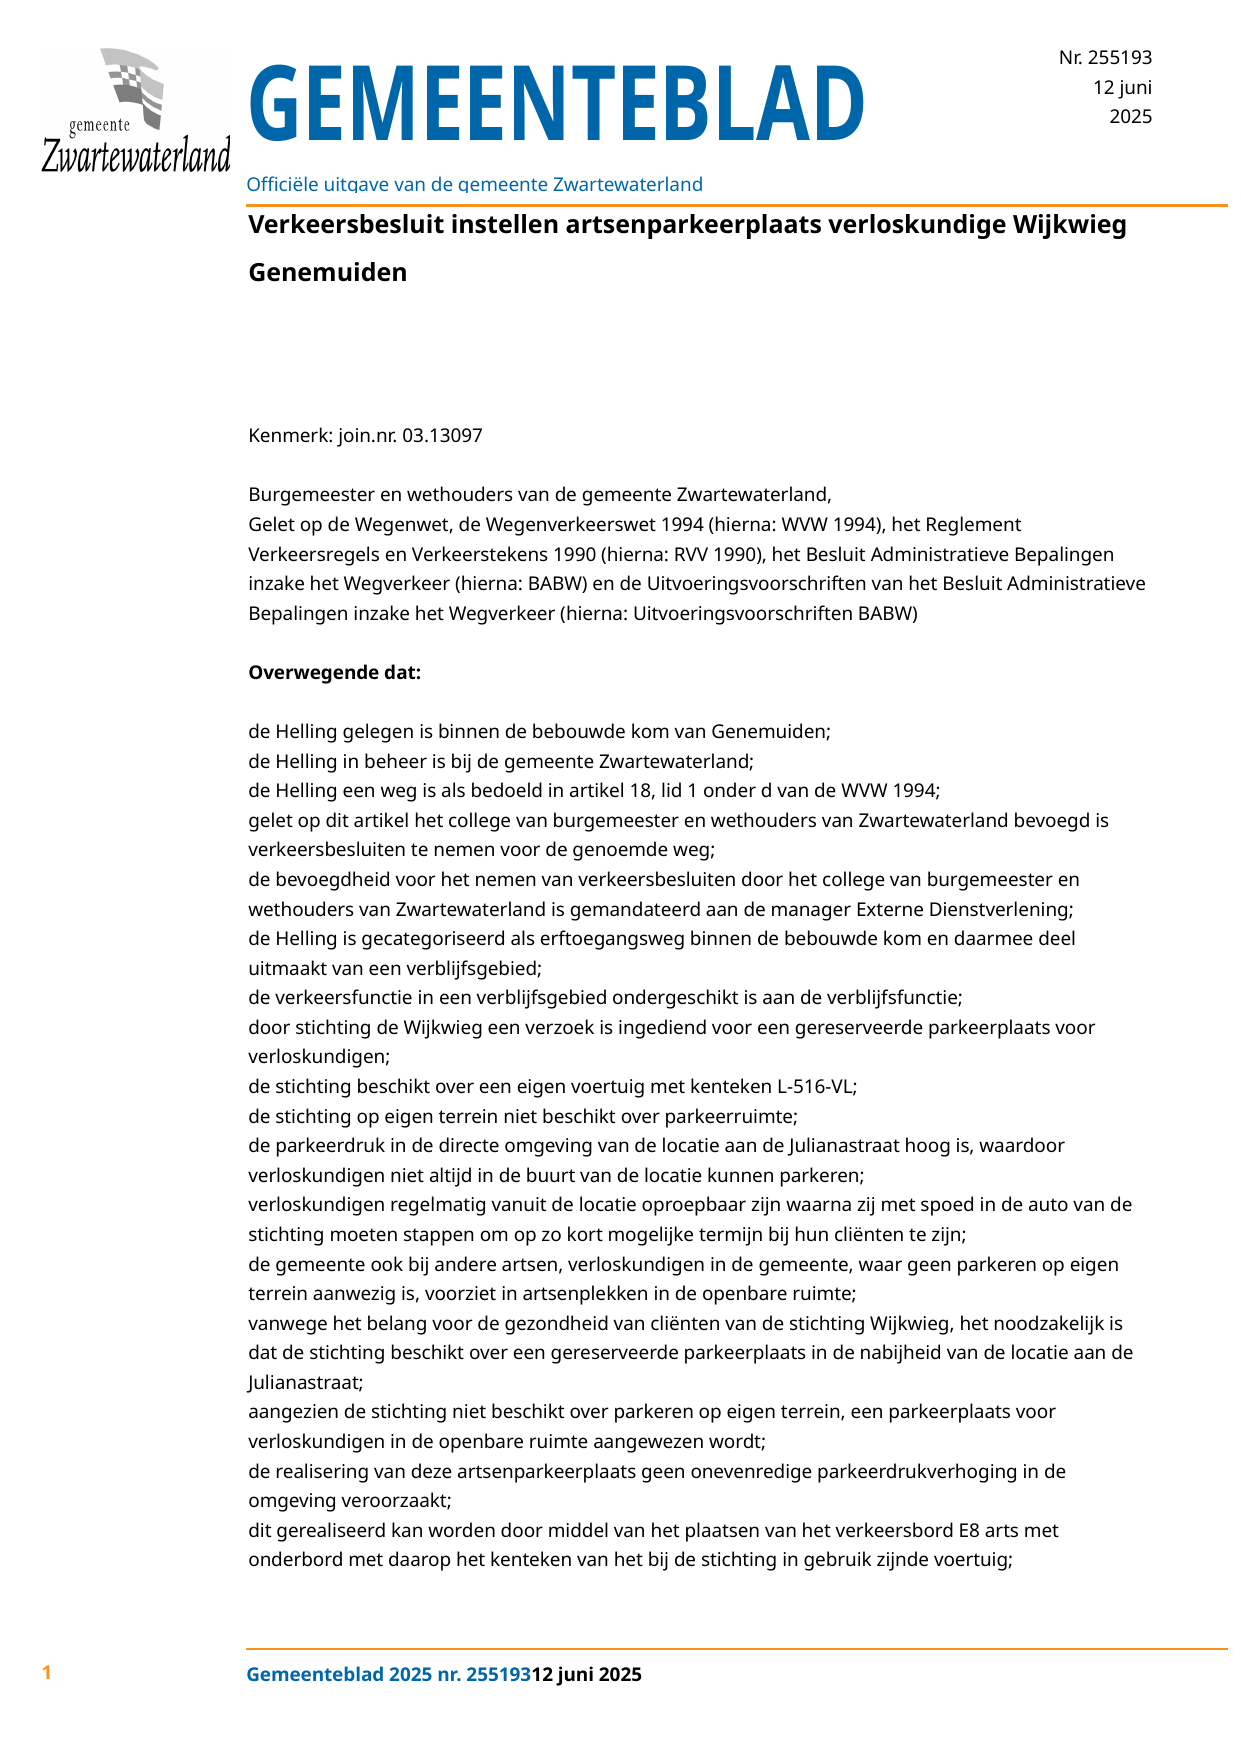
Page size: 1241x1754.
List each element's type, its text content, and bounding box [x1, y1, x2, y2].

text vanwege het belang voor de gezondheid van cliënten van de stichting Wijkwieg, het noodzakelijk is dat de stichting beschikt over een gereserveerde parkeerplaats in de nabijheid van de locatie aan de Julianastraat; [248, 1310, 1152, 1395]
text Gelet op de Wegenwet, de Wegenverkeerswet 1994 (hierna: WVW 1994), het Reglement Verkeersregels en Verkeerstekens 1990 (hierna: RVV 1990), het Besluit Administratieve Bepalingen inzake het Wegverkeer (hierna: BABW) en de Uitvoeringsvoorschriften van het Besluit Administratieve Bepalingen inzake het Wegverkeer (hierna: Uitvoeringsvoorschriften BABW) [248, 511, 1152, 626]
text aangezien de stichting niet beschikt over parkeren op eigen terrein, een parkeerplaats voor verloskundigen in de openbare ruimte aangewezen wordt; [248, 1399, 1152, 1454]
picture [41, 47, 231, 172]
text de stichting op eigen terrein niet beschikt over parkeerruimte; [248, 1103, 1152, 1129]
text Burgemeester en wethouders van de gemeente Zwartewaterland, [248, 482, 1152, 507]
text Overwegende dat: [248, 659, 1152, 685]
text de parkeerdruk in de directe omgeving van de locatie aan de Julianastraat hoog is, waardoor verloskundigen niet altijd in de buurt van de locatie kunnen parkeren; [248, 1132, 1152, 1188]
text de verkeersfunctie in een verblijfsgebied ondergeschikt is aan de verblijfsfunctie; [248, 984, 1152, 1010]
text gelet op dit artikel het college van burgemeester en wethouders van Zwartewaterland bevoegd is verkeersbesluiten te nemen voor de genoemde weg; [248, 807, 1152, 862]
text Kenmerk: join.nr. 03.13097 [248, 422, 1152, 448]
text de gemeente ook bij andere artsen, verloskundigen in de gemeente, waar geen parkeren op eigen terrein aanwezig is, voorziet in artsenplekken in de openbare ruimte; [248, 1251, 1152, 1306]
text de Helling een weg is als bedoeld in artikel 18, lid 1 onder d van de WVW 1994; [248, 777, 1152, 803]
text de stichting beschikt over een eigen voertuig met kenteken L-516-VL; [248, 1073, 1152, 1099]
text de realisering van deze artsenparkeerplaats geen onevenredige parkeerdrukverhoging in de omgeving veroorzaakt; [248, 1458, 1152, 1513]
text door stichting de Wijkwieg een verzoek is ingediend voor een gereserveerde parkeerplaats voor verloskundigen; [248, 1014, 1152, 1069]
text de Helling is gecategoriseerd als erftoegangsweg binnen de bebouwde kom en daarmee deel uitmaakt van een verblijfsgebied; [248, 925, 1152, 981]
text de bevoegdheid voor het nemen van verkeersbesluiten door het college van burgemeester en wethouders van Zwartewaterland is gemandateerd aan de manager Externe Dienstverlening; [248, 866, 1152, 922]
text dit gerealiseerd kan worden door middel van het plaatsen van het verkeersbord E8 arts met onderbord met daarop het kenteken van het bij de stichting in gebruik zijnde voertuig; [248, 1517, 1152, 1572]
text Verkeersbesluit instellen artsenparkeerplaats verloskundige Wijkwieg Genemuiden [248, 207, 1152, 288]
text de Helling gelegen is binnen de bebouwde kom van Genemuiden; [248, 718, 1152, 744]
text verloskundigen regelmatig vanuit de locatie oproepbaar zijn waarna zij met spoed in de auto van de stichting moeten stappen om op zo kort mogelijke termijn bij hun cliënten te zijn; [248, 1192, 1152, 1247]
text de Helling in beheer is bij de gemeente Zwartewaterland; [248, 748, 1152, 774]
